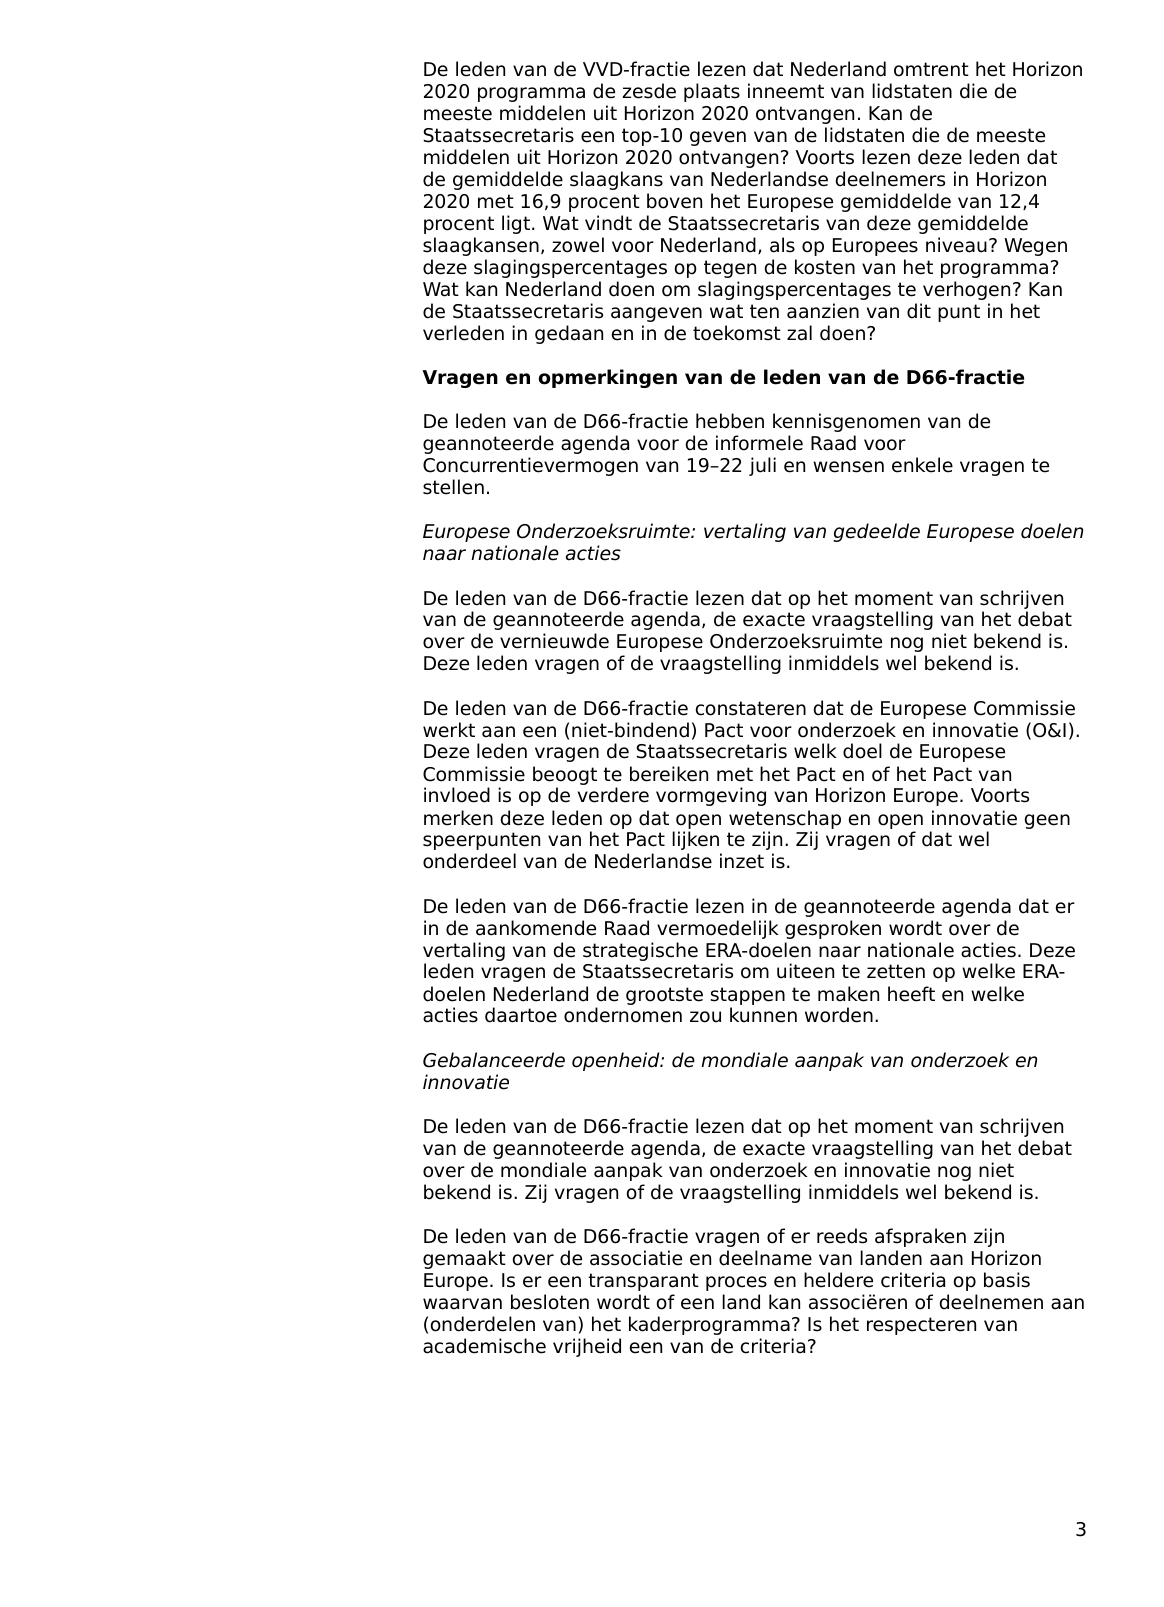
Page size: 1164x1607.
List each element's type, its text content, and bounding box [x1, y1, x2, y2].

text De leden van de D66-fractie lezen dat op het moment van schrijven van de geannoteerde agenda, de exacte vraagstelling van het debat over de mondiale aanpak van onderzoek en innovatie nog niet bekend is. Zij vragen of de vraagstelling inmiddels wel bekend is. [422, 1116, 1087, 1204]
subtitle Vragen en opmerkingen van de leden van de D66-fractie [422, 367, 1087, 389]
text De leden van de D66-fractie lezen in de geannoteerde agenda dat er in de aankomende Raad vermoedelijk gesproken wordt over de vertaling van de strategische ERA-doelen naar nationale acties. Deze leden vragen de Staatssecretaris om uiteen te zetten op welke ERA-doelen Nederland de grootste stappen te maken heeft en welke acties daartoe ondernomen zou kunnen worden. [422, 896, 1087, 1027]
text De leden van de D66-fractie constateren dat de Europese Commissie werkt aan een (niet-bindend) Pact voor onderzoek en innovatie (O&I). Deze leden vragen de Staatssecretaris welk doel de Europese Commissie beoogt te bereiken met het Pact en of het Pact van invloed is op de verdere vormgeving van Horizon Europe. Voorts merken deze leden op dat open wetenschap en open innovatie geen speerpunten van het Pact lijken te zijn. Zij vragen of dat wel onderdeel van de Nederlandse inzet is. [422, 697, 1087, 873]
text De leden van de D66-fractie lezen dat op het moment van schrijven van de geannoteerde agenda, de exacte vraagstelling van het debat over de vernieuwde Europese Onderzoeksruimte nog niet bekend is. Deze leden vragen of de vraagstelling inmiddels wel bekend is. [422, 587, 1087, 675]
text De leden van de VVD-fractie lezen dat Nederland omtrent het Horizon 2020 programma de zesde plaats inneemt van lidstaten die de meeste middelen uit Horizon 2020 ontvangen. Kan de Staatssecretaris een top-10 geven van de lidstaten die de meeste middelen uit Horizon 2020 ontvangen? Voorts lezen deze leden dat de gemiddelde slaagkans van Nederlandse deelnemers in Horizon 2020 met 16,9 procent boven het Europese gemiddelde van 12,4 procent ligt. Wat vindt de Staatssecretaris van deze gemiddelde slaagkansen, zowel voor Nederland, als op Europees niveau? Wegen deze slagingspercentages op tegen de kosten van het programma? Wat kan Nederland doen om slagingspercentages te verhogen? Kan de Staatssecretaris aangeven wat ten aanzien van dit punt in het verleden in gedaan en in de toekomst zal doen? [422, 59, 1087, 345]
subtitle Europese Onderzoeksruimte: vertaling van gedeelde Europese doelen naar nationale acties [422, 521, 1087, 565]
subtitle Gebalanceerde openheid: de mondiale aanpak van onderzoek en innovatie [422, 1049, 1087, 1093]
text De leden van de D66-fractie hebben kennisgenomen van de geannoteerde agenda voor de informele Raad voor Concurrentievermogen van 19–22 juli en wensen enkele vragen te stellen. [422, 411, 1087, 499]
text De leden van de D66-fractie vragen of er reeds afspraken zijn gemaakt over de associatie en deelname van landen aan Horizon Europe. Is er een transparant proces en heldere criteria op basis waarvan besloten wordt of een land kan associëren of deelnemen aan (onderdelen van) het kaderprogramma? Is het respecteren van academische vrijheid een van de criteria? [422, 1226, 1087, 1358]
